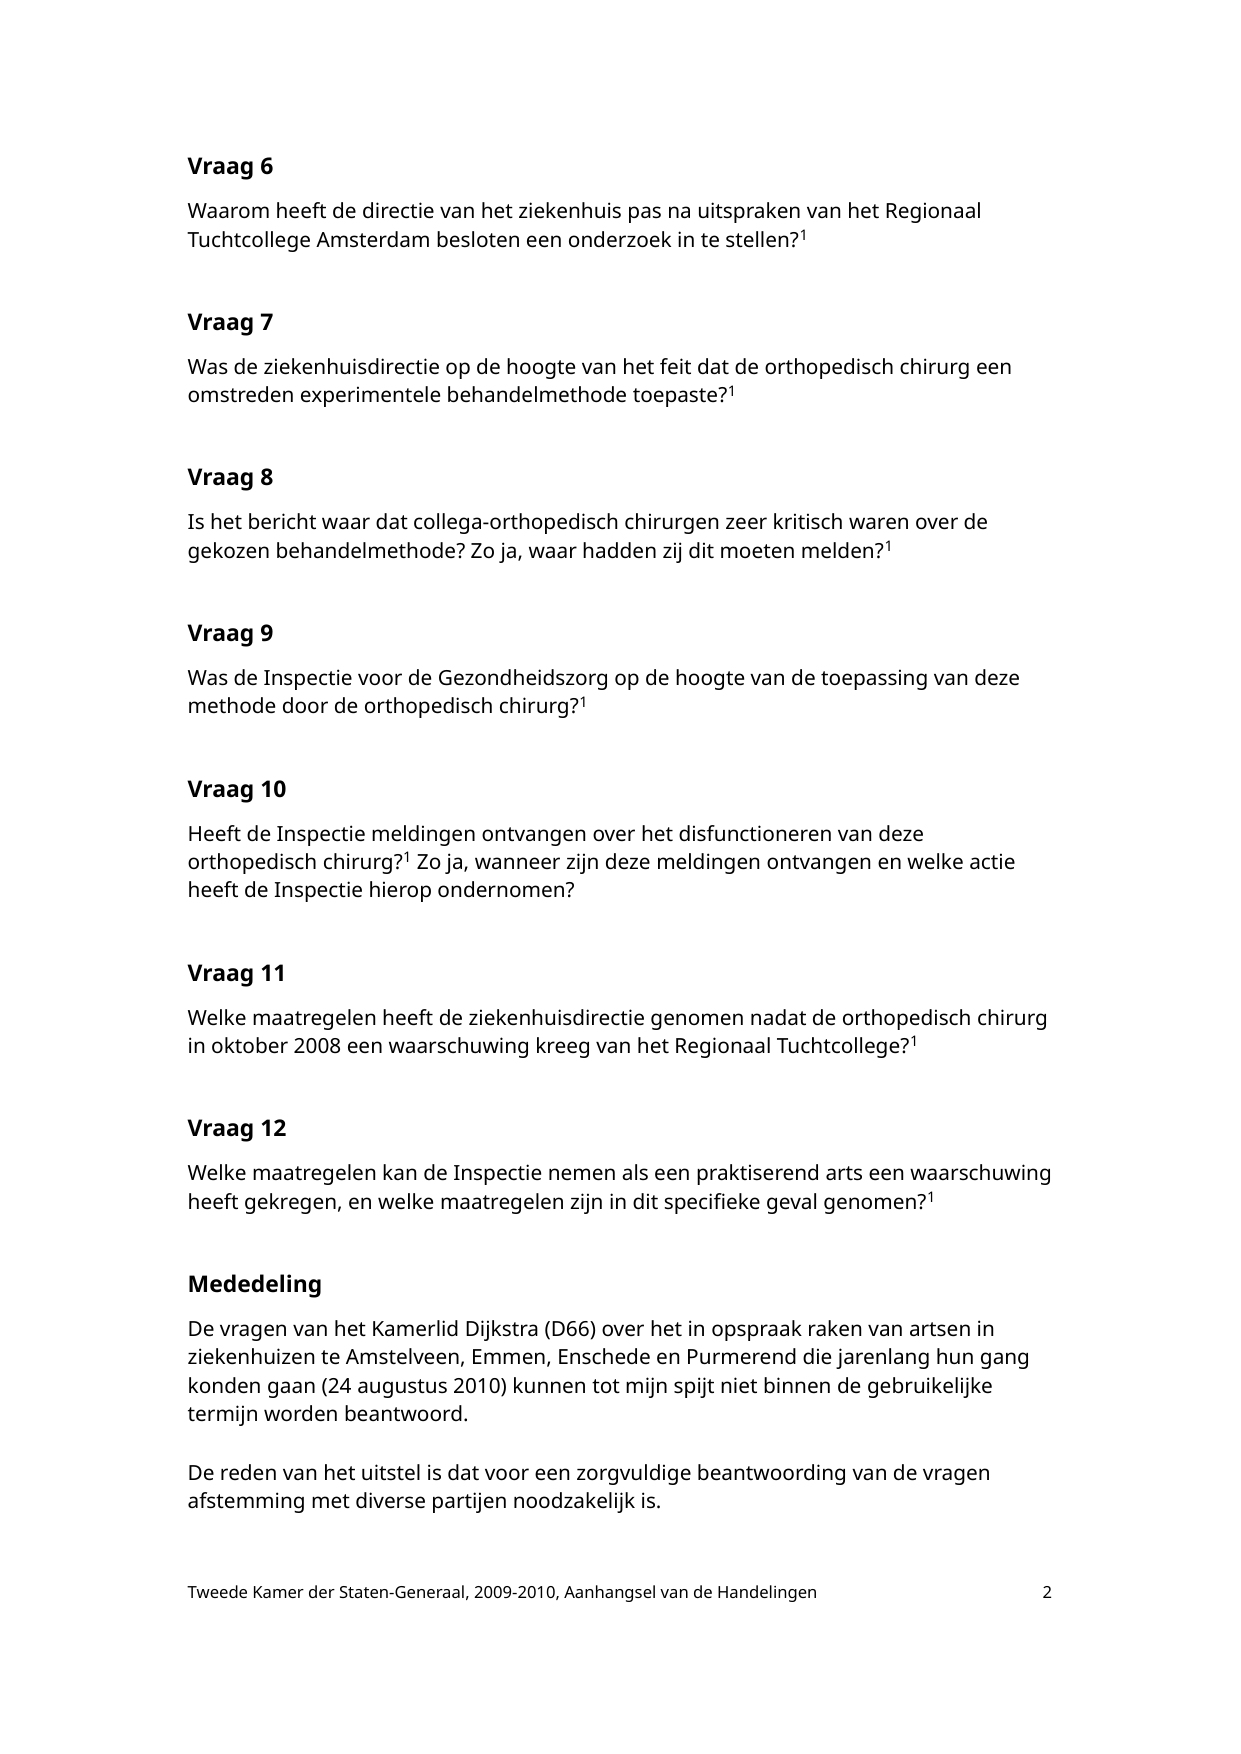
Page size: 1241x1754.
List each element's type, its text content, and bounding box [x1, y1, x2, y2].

subtitle Vraag 9 [187, 617, 1053, 648]
subtitle Vraag 12 [187, 1112, 1053, 1143]
text Welke maatregelen kan de Inspectie nemen als een praktiserend arts een waarschuwing heeft gekregen, en welke maatregelen zijn in dit specifieke geval genomen?1 [187, 1158, 1053, 1215]
subtitle Vraag 10 [187, 772, 1053, 804]
text Is het bericht waar dat collega-orthopedisch chirurgen zeer kritisch waren over de gekozen behandelmethode? Zo ja, waar hadden zij dit moeten melden?1 [187, 507, 1053, 564]
text Waarom heeft de directie van het ziekenhuis pas na uitspraken van het Regionaal Tuchtcollege Amsterdam besloten een onderzoek in te stellen?1 [187, 196, 1053, 253]
text Was de Inspectie voor de Gezondheidszorg op de hoogte van de toepassing van deze methode door de orthopedisch chirurg?1 [187, 663, 1053, 720]
subtitle Vraag 8 [187, 461, 1053, 492]
text De vragen van het Kamerlid Dijkstra (D66) over het in opspraak raken van artsen in ziekenhuizen te Amstelveen, Emmen, Enschede en Purmerend die jarenlang hun gang konden gaan (24 augustus 2010) kunnen tot mijn spijt niet binnen de gebruikelijke termijn worden beantwoord. [187, 1314, 1053, 1428]
text De reden van het uitstel is dat voor een zorgvuldige beantwoording van de vragen afstemming met diverse partijen noodzakelijk is. [187, 1458, 1053, 1515]
text Heeft de Inspectie meldingen ontvangen over het disfunctioneren van deze orthopedisch chirurg?1 Zo ja, wanneer zijn deze meldingen ontvangen en welke actie heeft de Inspectie hierop ondernomen? [187, 819, 1053, 904]
subtitle Vraag 6 [187, 150, 1053, 181]
subtitle Vraag 7 [187, 306, 1053, 337]
text Welke maatregelen heeft de ziekenhuisdirectie genomen nadat de orthopedisch chirurg in oktober 2008 een waarschuwing kreeg van het Regionaal Tuchtcollege?1 [187, 1003, 1053, 1060]
subtitle Mededeling [187, 1268, 1053, 1299]
text Was de ziekenhuisdirectie op de hoogte van het feit dat de orthopedisch chirurg een omstreden experimentele behandelmethode toepaste?1 [187, 352, 1053, 409]
subtitle Vraag 11 [187, 957, 1053, 988]
